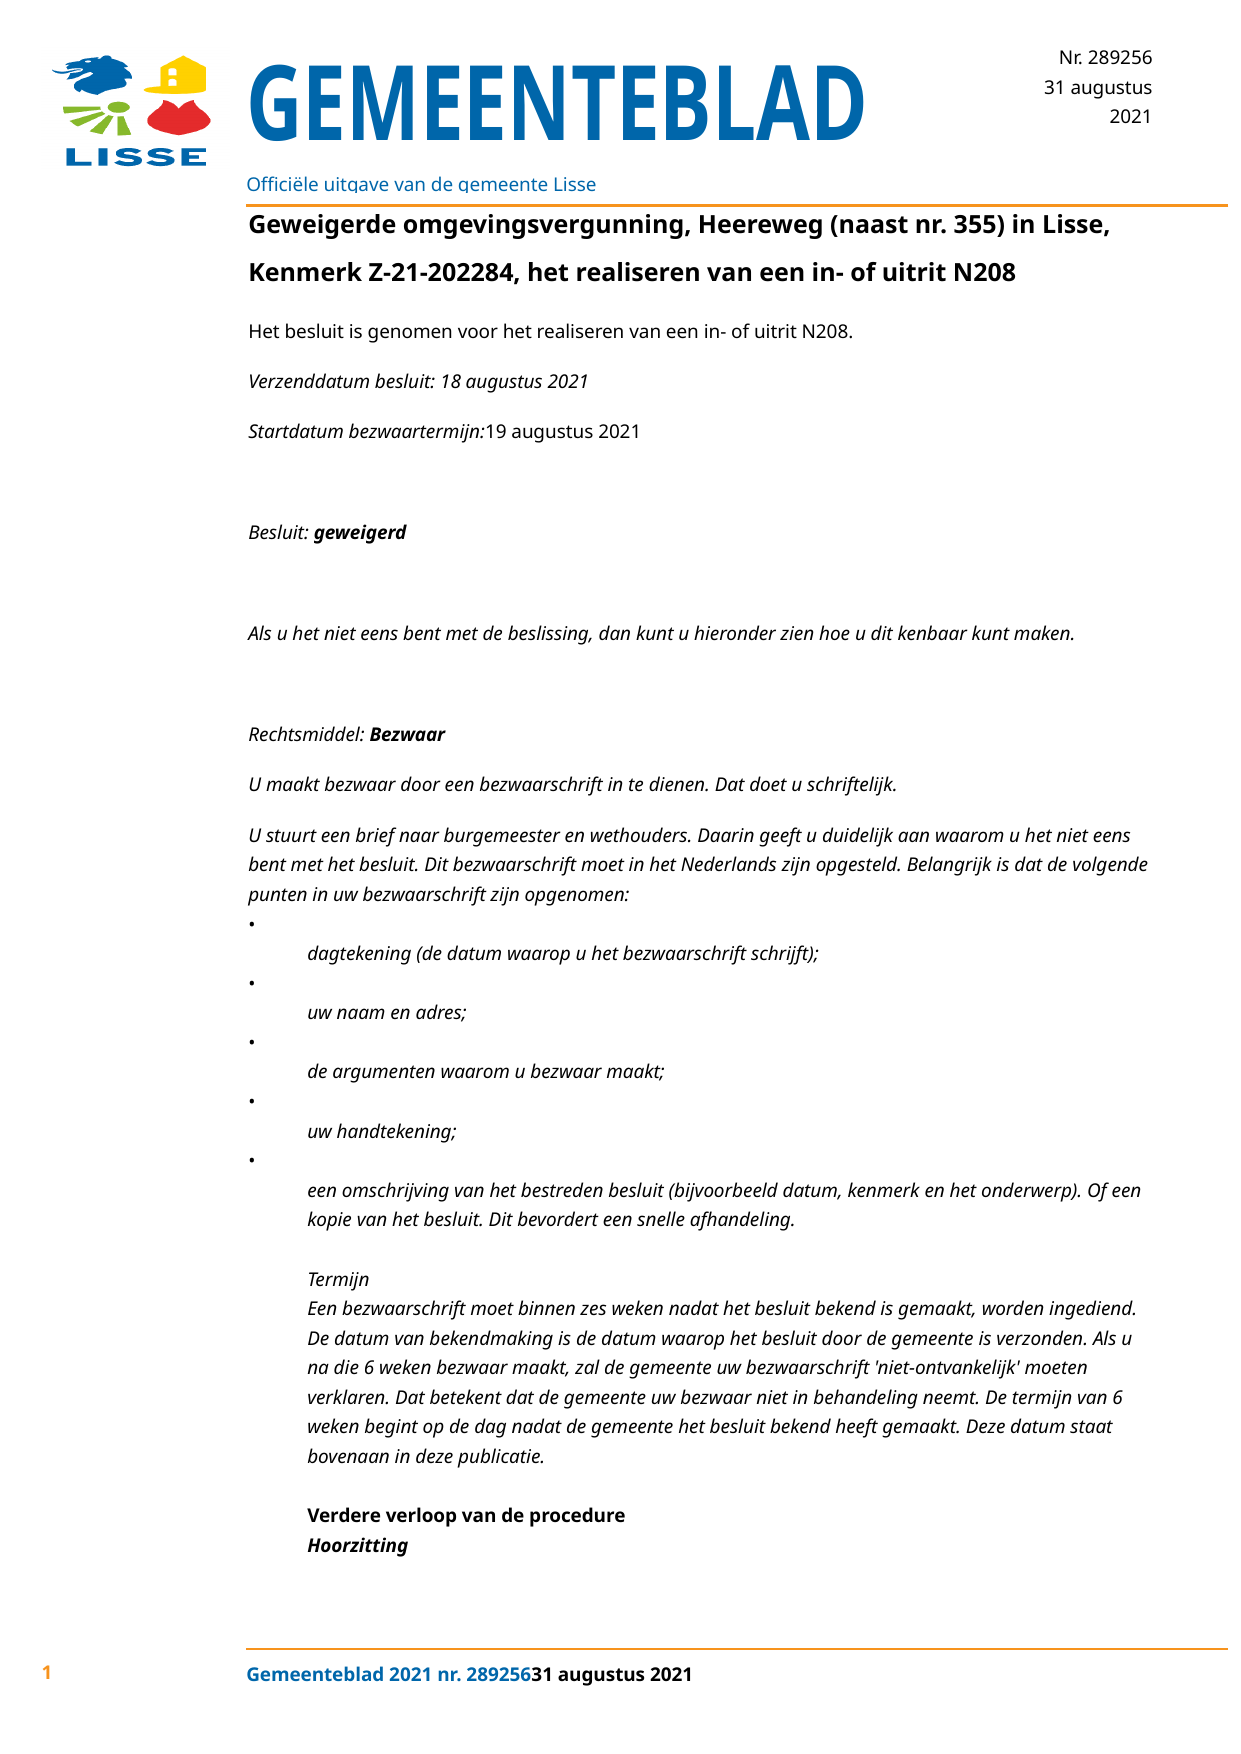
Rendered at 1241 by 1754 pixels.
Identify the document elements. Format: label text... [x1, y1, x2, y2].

list de argumenten waarom u bezwaar maakt; [248, 1059, 1152, 1084]
list dagtekening (de datum waarop u het bezwaarschrift schrijft); [248, 940, 1152, 966]
text Het besluit is genomen voor het realiseren van een in- of uitrit N208. [248, 318, 1152, 344]
text Verzenddatum besluit: 18 augustus 2021 [248, 368, 1152, 394]
text Startdatum bezwaartermijn:19 augustus 2021 [248, 419, 1152, 444]
text Als u het niet eens bent met de beslissing, dan kunt u hieronder zien hoe u dit kenbaar kunt maken. [248, 620, 1152, 646]
text Geweigerde omgevingsvergunning, Heereweg (naast nr. 355) in Lisse, Kenmerk Z-21-202284, het realiseren van een in- of uitrit N208 [248, 207, 1152, 288]
text U maakt bezwaar door een bezwaarschrift in te dienen. Dat doet u schriftelijk. [248, 772, 1152, 797]
list Een bezwaarschrift moet binnen zes weken nadat het besluit bekend is gemaakt, worden ingediend. De datum van bekendmaking is de datum waarop het besluit door de gemeente is verzonden. Als u na die 6 weken bezwaar maakt, zal de gemeente uw bezwaarschrift 'niet-ontvankelijk' moeten verklaren. Dat betekent dat de gemeente uw bezwaar niet in behandeling neemt. De termijn van 6 weken begint op de dag nadat de gemeente het besluit bekend heeft gemaakt. Deze datum staat bovenaan in deze publicatie. [248, 1295, 1152, 1469]
text Besluit: geweigerd [248, 519, 1152, 545]
list Hoorzitting [248, 1532, 1152, 1558]
list uw naam en adres; [248, 999, 1152, 1025]
list Verdere verloop van de procedure [248, 1502, 1152, 1528]
text U stuurt een brief naar burgemeester en wethouders. Daarin geeft u duidelijk aan waarom u het niet eens bent met het besluit. Dit bezwaarschrift moet in het Nederlands zijn opgesteld. Belangrijk is dat de volgende punten in uw bezwaarschrift zijn opgenomen: [248, 822, 1152, 907]
list uw handtekening; [248, 1118, 1152, 1144]
list een omschrijving van het bestreden besluit (bijvoorbeeld datum, kenmerk en het onderwerp). Of een kopie van het besluit. Dit bevordert een snelle afhandeling. [248, 1177, 1152, 1232]
picture [41, 47, 231, 172]
text Rechtsmiddel: Bezwaar [248, 721, 1152, 747]
list Termijn [248, 1266, 1152, 1292]
